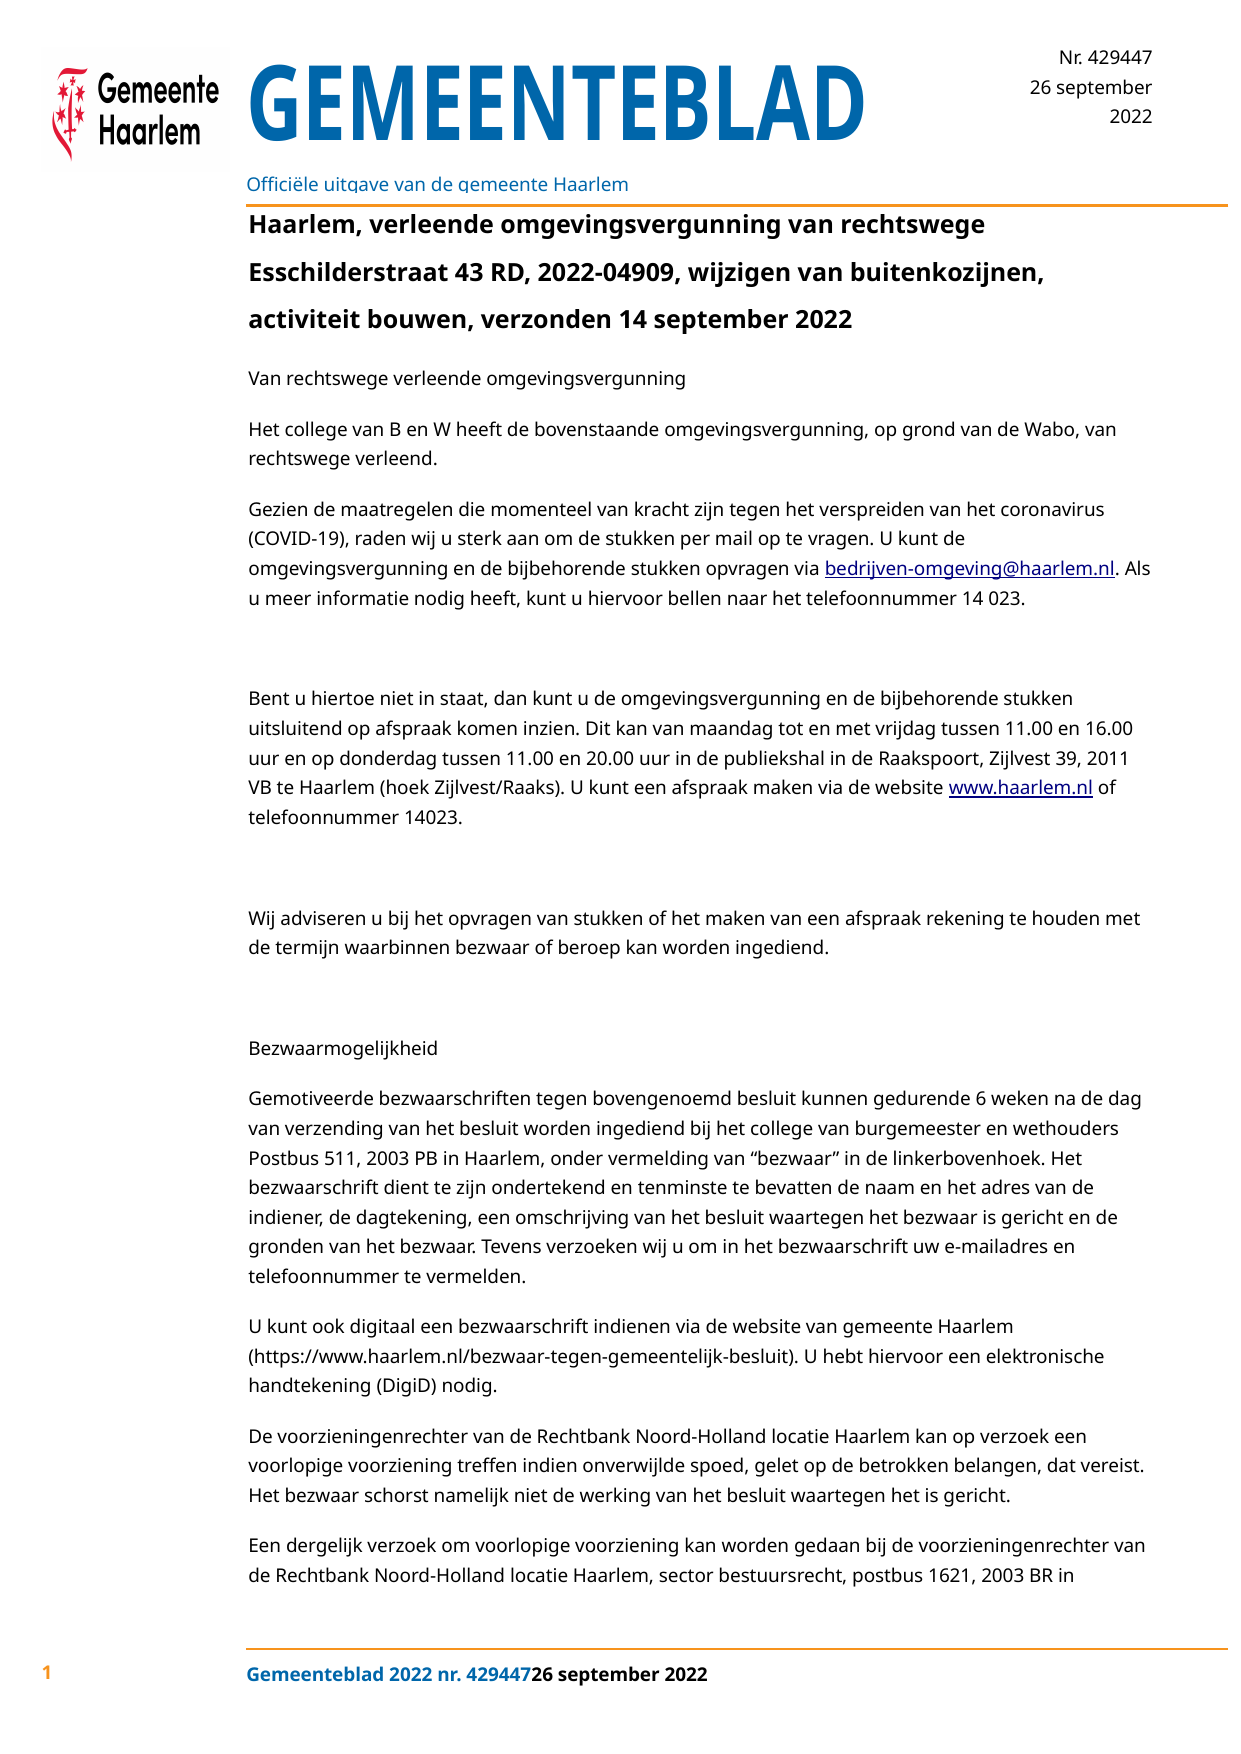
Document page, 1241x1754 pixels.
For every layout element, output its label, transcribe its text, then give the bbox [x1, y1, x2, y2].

text Een dergelijk verzoek om voorlopige voorziening kan worden gedaan bij de voorzieningenrechter van de Rechtbank Noord-Holland locatie Haarlem, sector bestuursrecht, postbus 1621, 2003 BR in [248, 1533, 1152, 1588]
text Van rechtswege verleende omgevingsvergunning [248, 366, 1152, 391]
text U kunt ook digitaal een bezwaarschrift indienen via de website van gemeente Haarlem (https://www.haarlem.nl/bezwaar-tegen-gemeentelijk-besluit). U hebt hiervoor een elektronische handtekening (DigiD) nodig. [248, 1313, 1152, 1398]
text Wij adviseren u bij het opvragen van stukken of het maken van een afspraak rekening te houden met de termijn waarbinnen bezwaar of beroep kan worden ingediend. [248, 905, 1152, 960]
text Bezwaarmogelijkheid [248, 1035, 1152, 1061]
text Gezien de maatregelen die momenteel van kracht zijn tegen het verspreiden van het coronavirus (COVID-19), raden wij u sterk aan om de stukken per mail op te vragen. U kunt de omgevingsvergunning en de bijbehorende stukken opvragen via bedrijven-omgeving@haarlem.nl. Als u meer informatie nodig heeft, kunt u hiervoor bellen naar het telefoonnummer 14 023. [248, 496, 1152, 610]
text Bent u hiertoe niet in staat, dan kunt u de omgevingsvergunning en de bijbehorende stukken uitsluitend op afspraak komen inzien. Dit kan van maandag tot en met vrijdag tussen 11.00 en 16.00 uur en op donderdag tussen 11.00 en 20.00 uur in de publiekshal in de Raakspoort, Zijlvest 39, 2011 VB te Haarlem (hoek Zijlvest/Raaks). U kunt een afspraak maken via de website www.haarlem.nl of telefoonnummer 14023. [248, 686, 1152, 829]
text Haarlem, verleende omgevingsvergunning van rechtswege Esschilderstraat 43 RD, 2022-04909, wijzigen van buitenkozijnen, activiteit bouwen, verzonden 14 september 2022 [248, 207, 1152, 336]
text Het college van B en W heeft de bovenstaande omgevingsvergunning, op grond van de Wabo, van rechtswege verleend. [248, 416, 1152, 471]
text De voorzieningenrechter van de Rechtbank Noord-Holland locatie Haarlem kan op verzoek een voorlopige voorziening treffen indien onverwijlde spoed, gelet op de betrokken belangen, dat vereist. Het bezwaar schorst namelijk niet de werking van het besluit waartegen het is gericht. [248, 1423, 1152, 1508]
picture [41, 47, 231, 172]
text Gemotiveerde bezwaarschriften tegen bovengenoemd besluit kunnen gedurende 6 weken na de dag van verzending van het besluit worden ingediend bij het college van burgemeester en wethouders Postbus 511, 2003 PB in Haarlem, onder vermelding van “bezwaar” in de linkerbovenhoek. Het bezwaarschrift dient te zijn ondertekend en tenminste te bevatten de naam en het adres van de indiener, de dagtekening, een omschrijving van het besluit waartegen het bezwaar is gericht en de gronden van het bezwaar. Tevens verzoeken wij u om in het bezwaarschrift uw e-mailadres en telefoonnummer te vermelden. [248, 1086, 1152, 1289]
